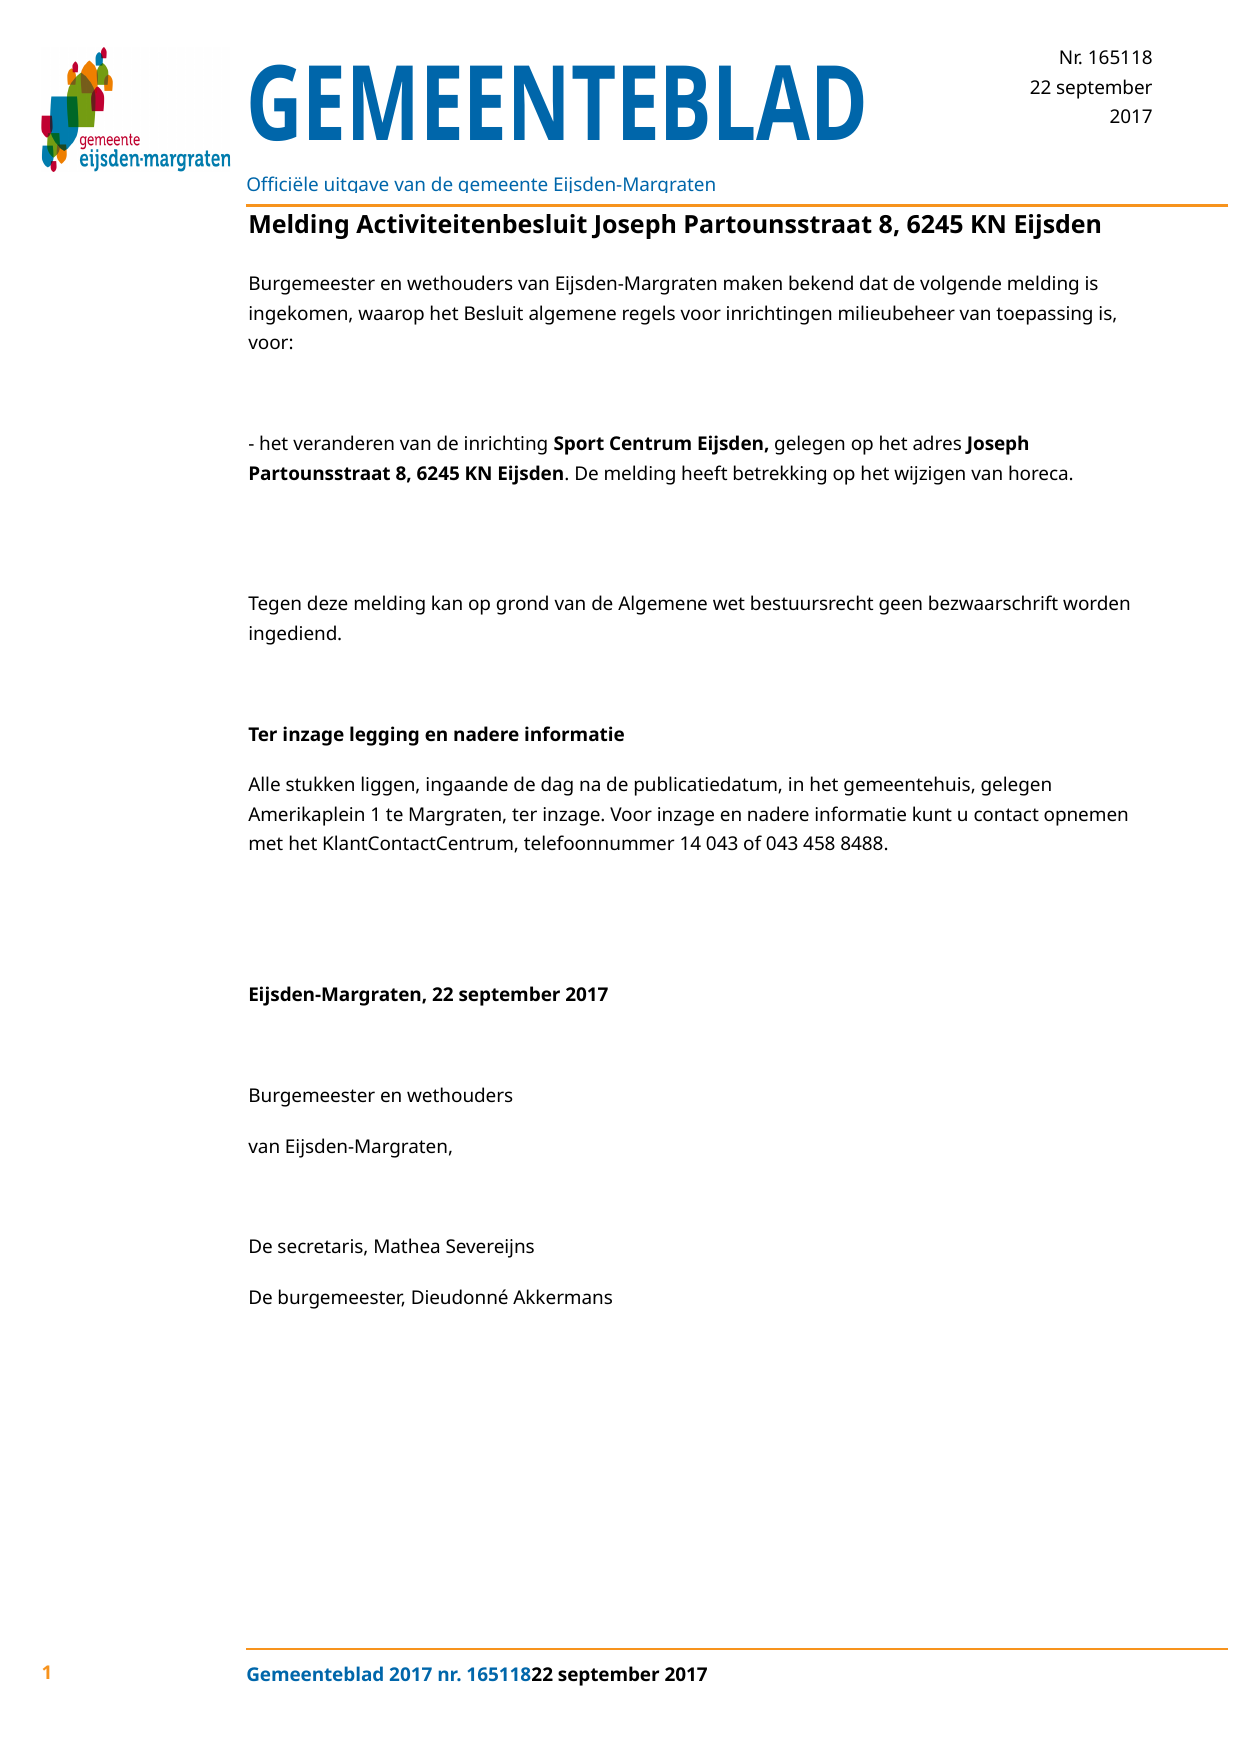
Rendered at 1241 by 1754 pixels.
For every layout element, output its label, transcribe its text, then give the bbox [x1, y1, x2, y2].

text Tegen deze melding kan op grond van de Algemene wet bestuursrecht geen bezwaarschrift worden ingediend. [248, 590, 1152, 646]
text De secretaris, Mathea Severeijns [248, 1234, 1152, 1259]
text Burgemeester en wethouders [248, 1082, 1152, 1108]
text De burgemeester, Dieudonné Akkermans [248, 1284, 1152, 1310]
text Alle stukken liggen, ingaande de dag na de publicatiedatum, in het gemeentehuis, gelegen Amerikaplein 1 te Margraten, ter inzage. Voor inzage en nadere informatie kunt u contact opnemen met het KlantContactCentrum, telefoonnummer 14 043 of 043 458 8488. [248, 771, 1152, 856]
text Melding Activiteitenbesluit Joseph Partounsstraat 8, 6245 KN Eijsden [248, 207, 1152, 241]
text van Eijsden-Margraten, [248, 1133, 1152, 1158]
text Eijsden-Margraten, 22 september 2017 [248, 982, 1152, 1007]
text Ter inzage legging en nadere informatie [248, 721, 1152, 746]
text Burgemeester en wethouders van Eijsden-Margraten maken bekend dat de volgende melding is ingekomen, waarop het Besluit algemene regels voor inrichtingen milieubeheer van toepassing is, voor: [248, 270, 1152, 355]
text - het veranderen van de inrichting Sport Centrum Eijsden, gelegen op het adres Joseph Partounsstraat 8, 6245 KN Eijsden. De melding heeft betrekking op het wijzigen van horeca. [248, 430, 1152, 486]
picture [41, 47, 231, 172]
